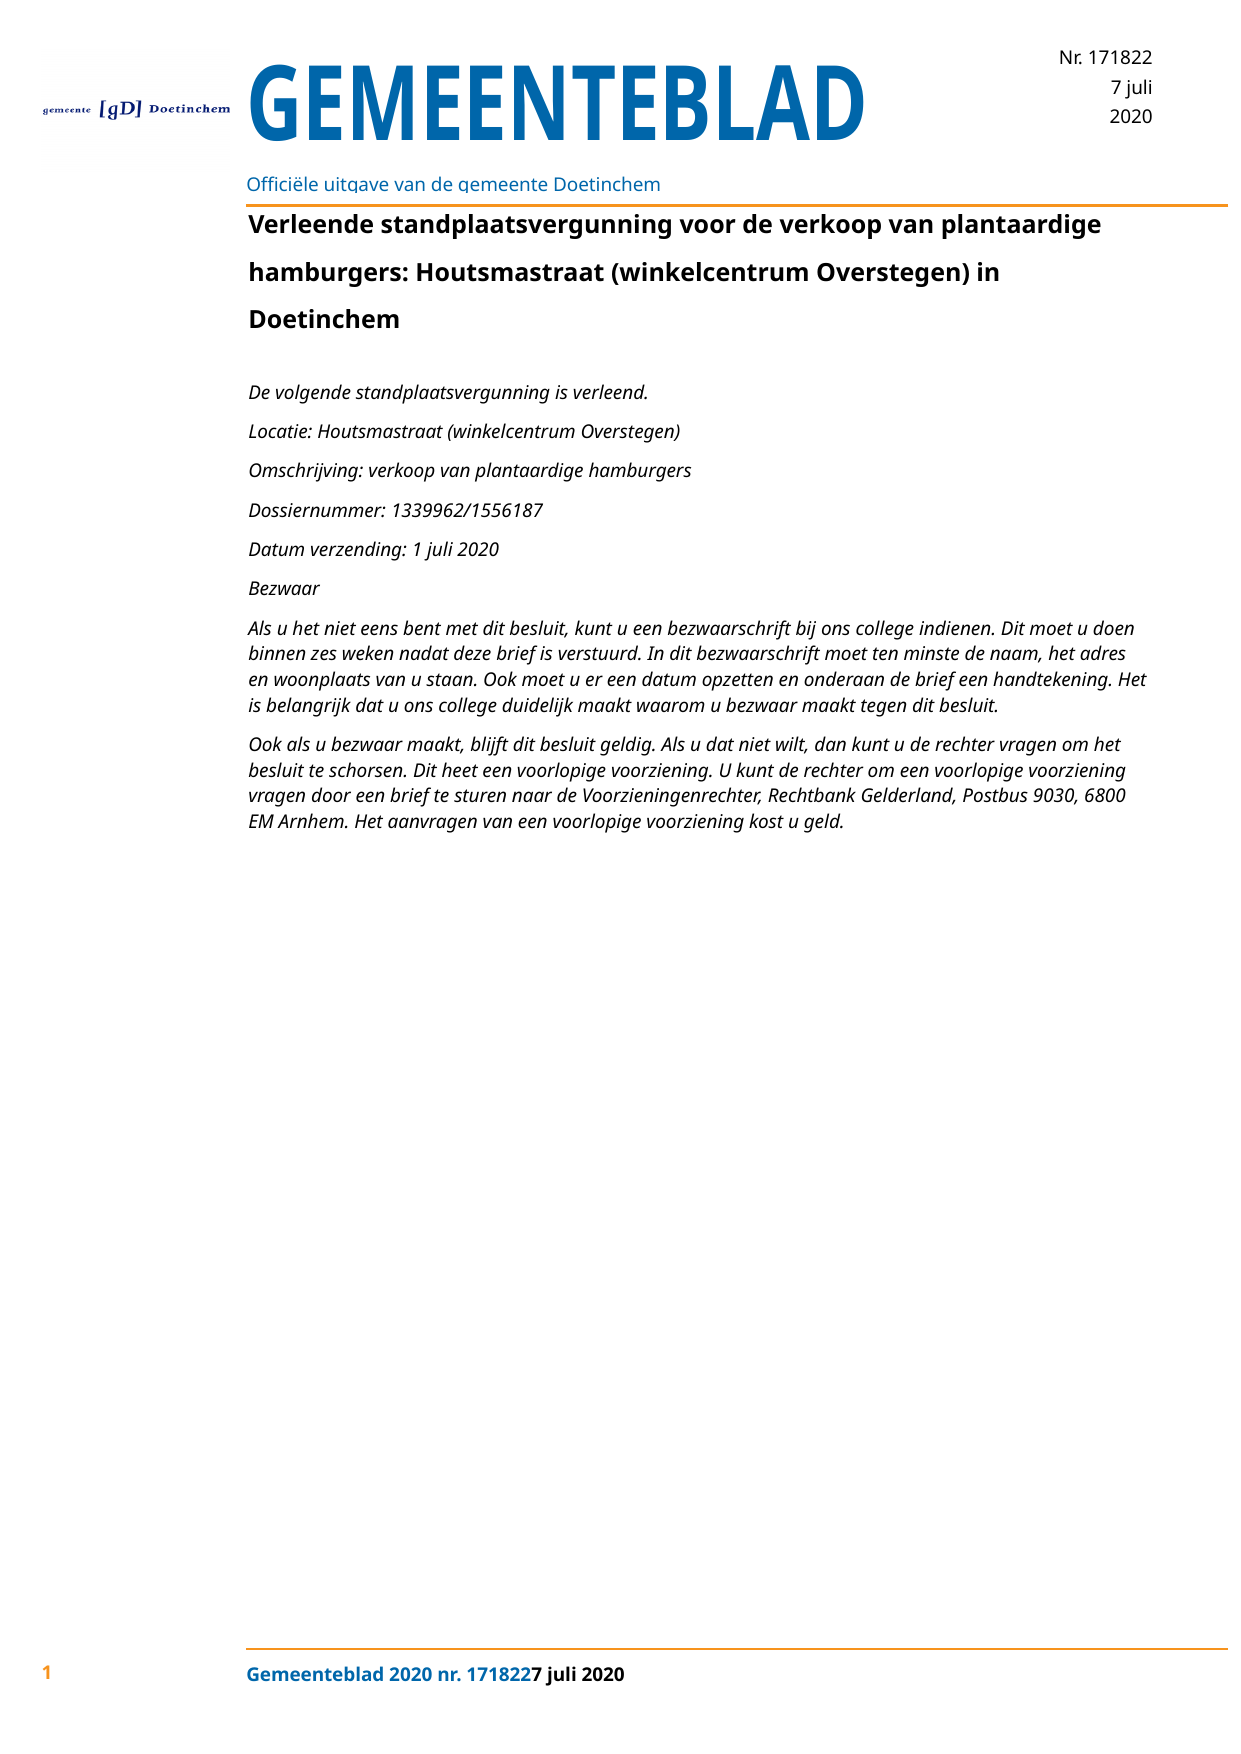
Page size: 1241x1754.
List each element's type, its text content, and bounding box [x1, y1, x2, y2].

text Locatie: Houtsmastraat (winkelcentrum Overstegen) [248, 418, 1152, 444]
text Dossiernummer: 1339962/1556187 [248, 497, 1152, 523]
text Omschrijving: verkoop van plantaardige hamburgers [248, 458, 1152, 483]
text De volgende standplaatsvergunning is verleend. [248, 379, 1152, 405]
text Ook als u bezwaar maakt, blijft dit besluit geldig. Als u dat niet wilt, dan kunt u de rechter vragen om het besluit te schorsen. Dit heet een voorlopige voorziening. U kunt de rechter om een voorlopige voorziening vragen door een brief te sturen naar de Voorzieningenrechter, Rechtbank Gelderland, Postbus 9030, 6800 EM Arnhem. Het aanvragen van een voorlopige voorziening kost u geld. [248, 731, 1152, 834]
text Als u het niet eens bent met dit besluit, kunt u een bezwaarschrift bij ons college indienen. Dit moet u doen binnen zes weken nadat deze brief is verstuurd. In dit bezwaarschrift moet ten minste de naam, het adres en woonplaats van u staan. Ook moet u er een datum opzetten en onderaan de brief een handtekening. Het is belangrijk dat u ons college duidelijk maakt waarom u bezwaar maakt tegen dit besluit. [248, 615, 1152, 718]
picture [41, 47, 231, 172]
text Verleende standplaatsvergunning voor de verkoop van plantaardige hamburgers: Houtsmastraat (winkelcentrum Overstegen) in Doetinchem [248, 207, 1152, 336]
text Bezwaar [248, 575, 1152, 601]
text Datum verzending: 1 juli 2020 [248, 536, 1152, 562]
